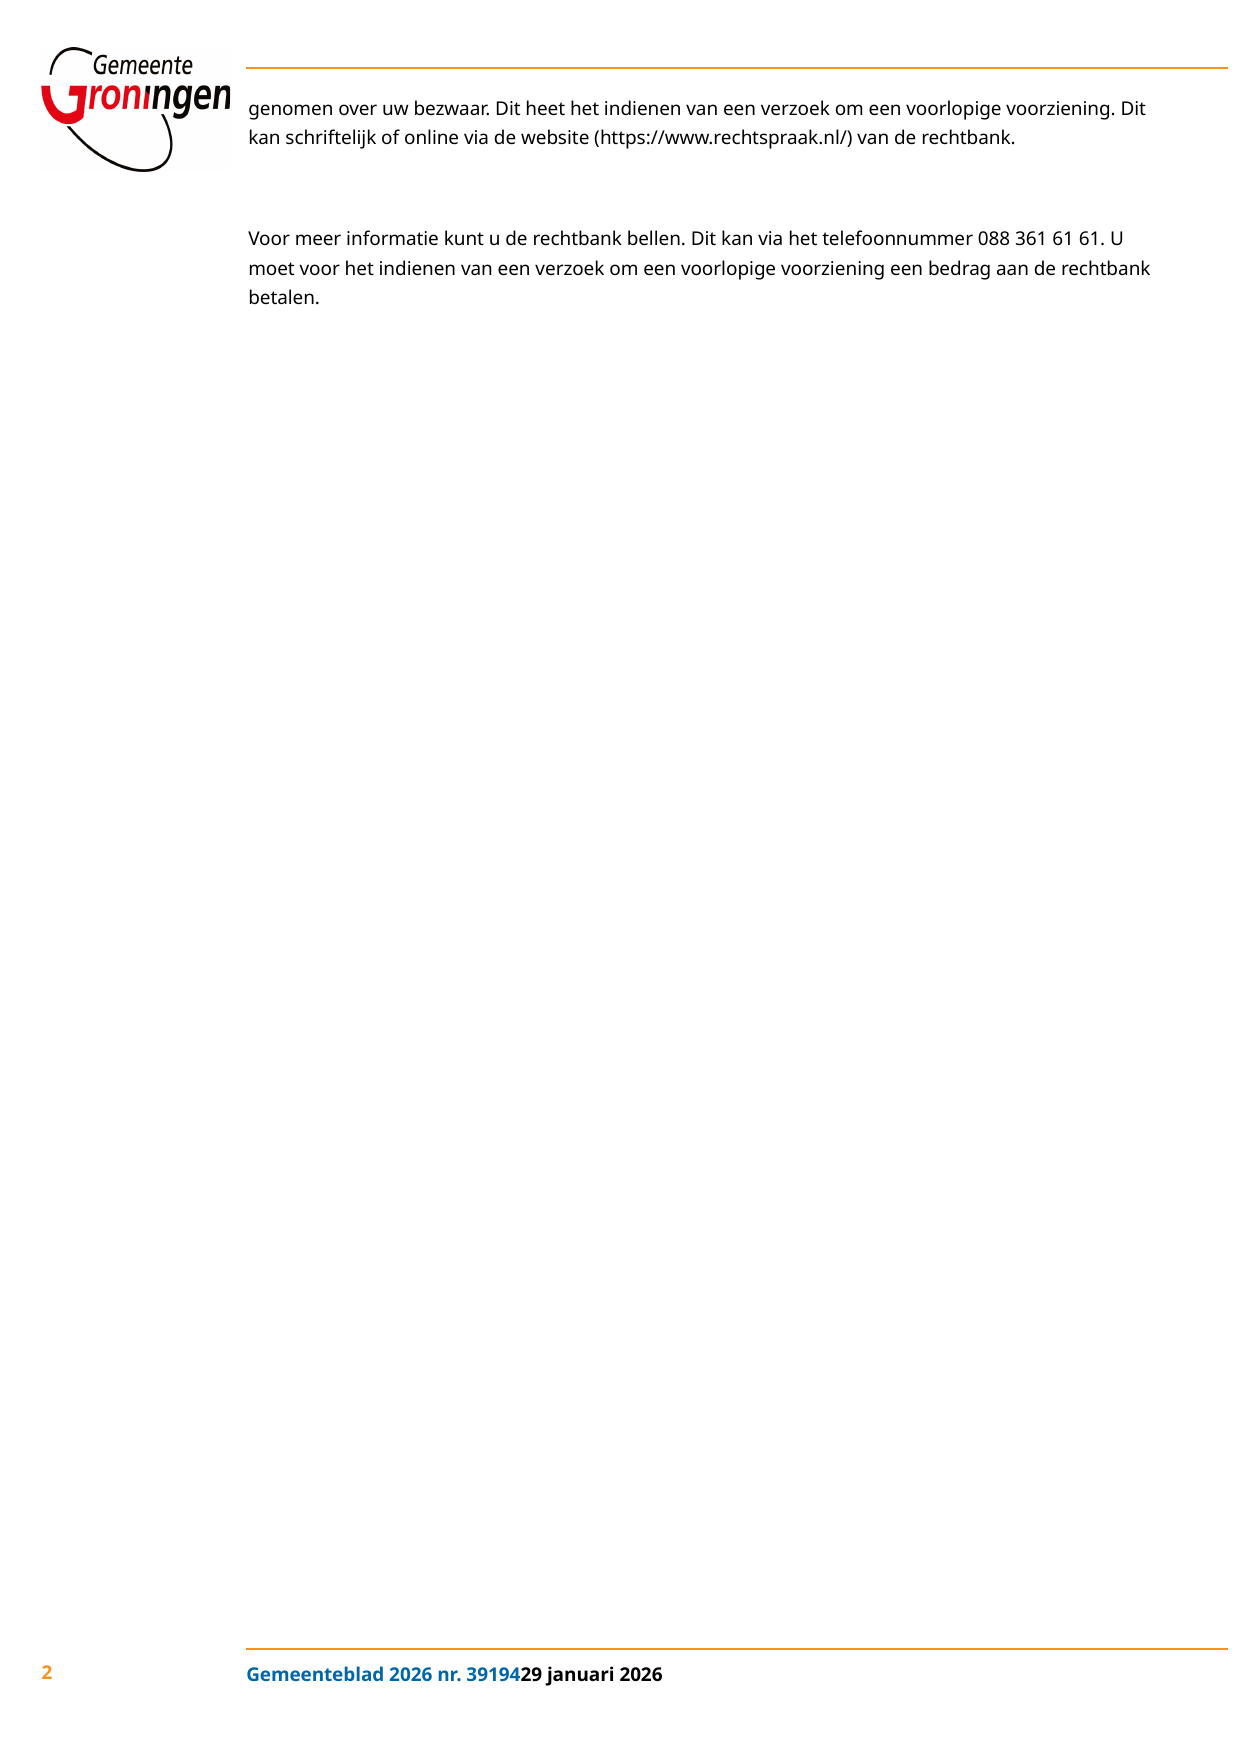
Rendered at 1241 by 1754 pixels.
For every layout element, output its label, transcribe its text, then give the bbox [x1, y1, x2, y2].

text genomen over uw bezwaar. Dit heet het indienen van een verzoek om een voorlopige voorziening. Dit kan schriftelijk of online via de website (https://www.rechtspraak.nl/) van de rechtbank. [248, 95, 1152, 150]
text Voor meer informatie kunt u de rechtbank bellen. Dit kan via het telefoonnummer 088 361 61 61. U moet voor het indienen van een verzoek om een voorlopige voorziening een bedrag aan de rechtbank betalen. [248, 225, 1152, 310]
picture [41, 47, 231, 172]
